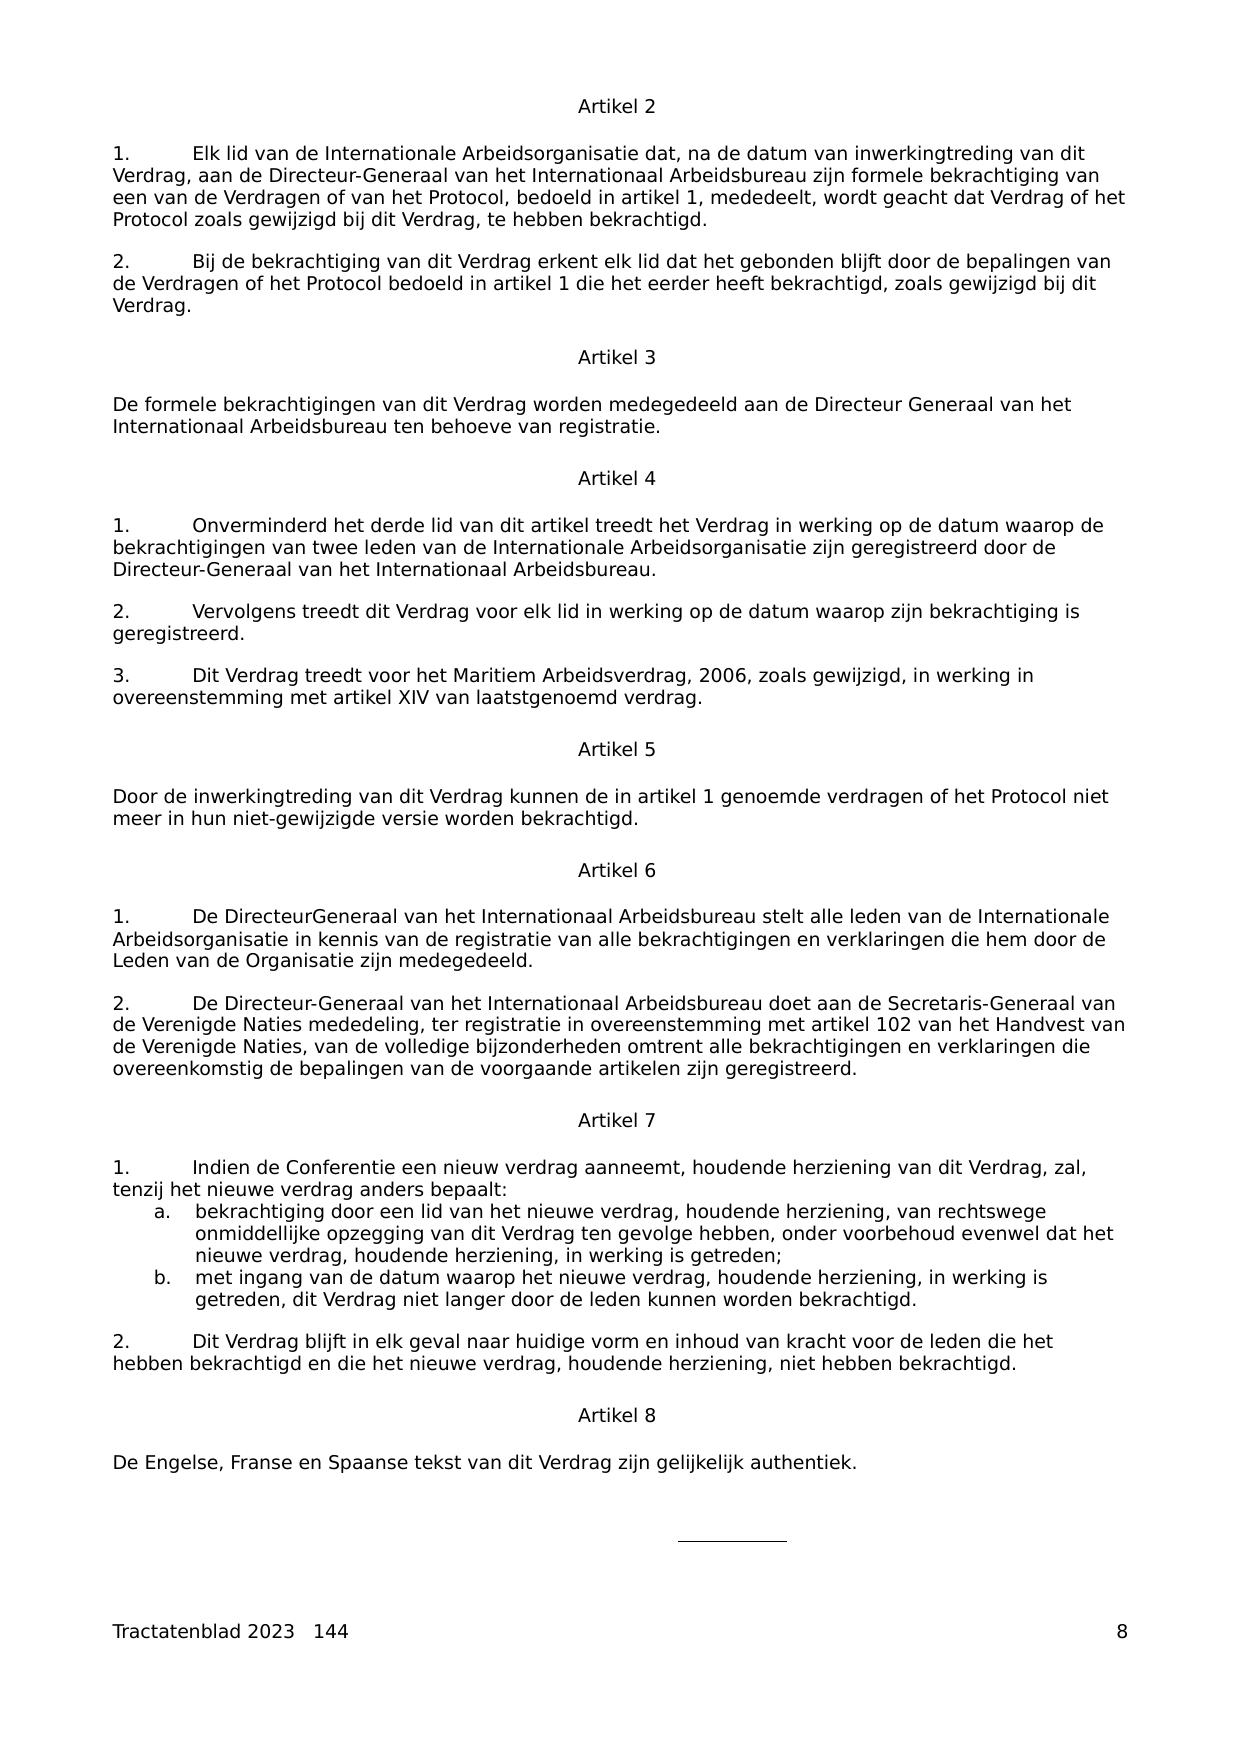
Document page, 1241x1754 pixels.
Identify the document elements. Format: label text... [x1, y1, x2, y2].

subtitle Artikel 5 [112, 738, 1128, 761]
subtitle Artikel 7 [112, 1110, 1128, 1132]
text De Engelse, Franse en Spaanse tekst van dit Verdrag zijn gelijkelijk authentiek. [112, 1452, 1128, 1474]
text 2. De Directeur-Generaal van het Internationaal Arbeidsbureau doet aan de Secretaris-Generaal van de Verenigde Naties mededeling, ter registratie in overeenstemming met artikel 102 van het Handvest van de Verenigde Naties, van de volledige bijzonderheden omtrent alle bekrachtigingen en verklaringen die overeenkomstig de bepalingen van de voorgaande artikelen zijn geregistreerd. [112, 992, 1128, 1080]
text 1. Onverminderd het derde lid van dit artikel treedt het Verdrag in werking op de datum waarop de bekrachtigingen van twee leden van de Internationale Arbeidsorganisatie zijn geregistreerd door de Directeur-Generaal van het Internationaal Arbeidsbureau. [112, 515, 1128, 581]
text 3. Dit Verdrag treedt voor het Maritiem Arbeidsverdrag, 2006, zoals gewijzigd, in werking in overeenstemming met artikel XIV van laatstgenoemd verdrag. [112, 664, 1128, 708]
text 2. Bij de bekrachtiging van dit Verdrag erkent elk lid dat het gebonden blijft door de bepalingen van de Verdragen of het Protocol bedoeld in artikel 1 die het eerder heeft bekrachtigd, zoals gewijzigd bij dit Verdrag. [112, 251, 1128, 317]
text Door de inwerkingtreding van dit Verdrag kunnen de in artikel 1 genoemde verdragen of het Protocol niet meer in hun niet-gewijzigde versie worden bekrachtigd. [112, 786, 1128, 829]
subtitle Artikel 4 [112, 468, 1128, 490]
subtitle Artikel 3 [112, 347, 1128, 369]
text a. bekrachtiging door een lid van het nieuwe verdrag, houdende herziening, van rechtswege onmiddellijke opzegging van dit Verdrag ten gevolge hebben, onder voorbehoud evenwel dat het nieuwe verdrag, houdende herziening, in werking is getreden; [153, 1201, 1128, 1267]
text 1. Elk lid van de Internationale Arbeidsorganisatie dat, na de datum van inwerkingtreding van dit Verdrag, aan de Directeur-Generaal van het Internationaal Arbeidsbureau zijn formele bekrachtiging van een van de Verdragen of van het Protocol, bedoeld in artikel 1, mededeelt, wordt geacht dat Verdrag of het Protocol zoals gewijzigd bij dit Verdrag, te hebben bekrachtigd. [112, 143, 1128, 231]
text 2. Vervolgens treedt dit Verdrag voor elk lid in werking op de datum waarop zijn bekrachtiging is geregistreerd. [112, 601, 1128, 644]
subtitle Artikel 6 [112, 859, 1128, 881]
text De formele bekrachtigingen van dit Verdrag worden medegedeeld aan de Directeur Generaal van het Internationaal Arbeidsbureau ten behoeve van registratie. [112, 394, 1128, 438]
text 1. Indien de Conferentie een nieuw verdrag aanneemt, houdende herziening van dit Verdrag, zal, tenzij het nieuwe verdrag anders bepaalt: [112, 1157, 1128, 1201]
text b. met ingang van de datum waarop het nieuwe verdrag, houdende herziening, in werking is getreden, dit Verdrag niet langer door de leden kunnen worden bekrachtigd. [153, 1267, 1128, 1311]
text 2. Dit Verdrag blijft in elk geval naar huidige vorm en inhoud van kracht voor de leden die het hebben bekrachtigd en die het nieuwe verdrag, houdende herziening, niet hebben bekrachtigd. [112, 1331, 1128, 1375]
text 1. De DirecteurGeneraal van het Internationaal Arbeidsbureau stelt alle leden van de Internationale Arbeidsorganisatie in kennis van de registratie van alle bekrachtigingen en verklaringen die hem door de Leden van de Organisatie zijn medegedeeld. [112, 906, 1128, 972]
subtitle Artikel 8 [112, 1405, 1128, 1427]
subtitle Artikel 2 [112, 96, 1128, 118]
